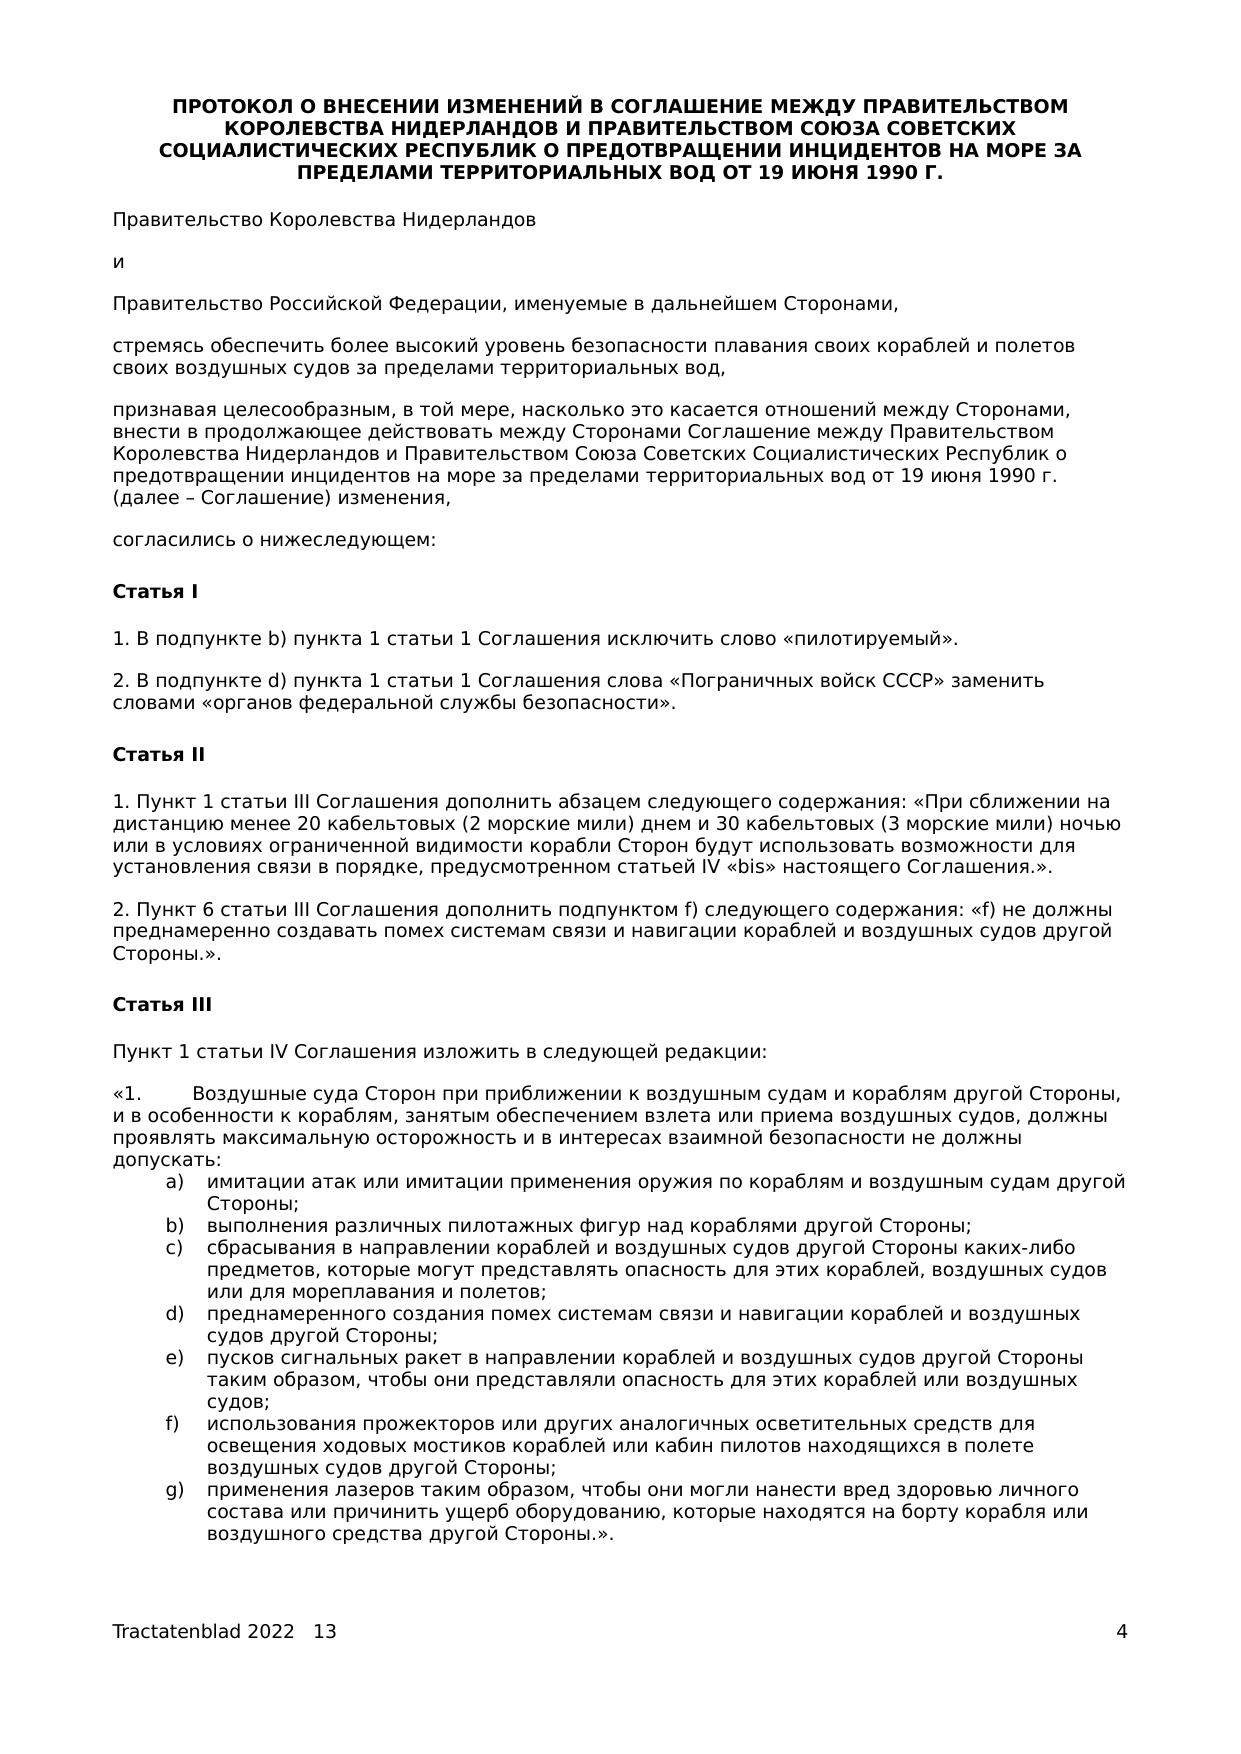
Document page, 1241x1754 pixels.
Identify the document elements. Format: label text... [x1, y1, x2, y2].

subtitle ПРОТОКОЛ О ВНЕСЕНИИ ИЗМЕНЕНИЙ В СОГЛАШЕНИЕ МЕЖДУ ПРАВИТЕЛЬСТВОМ КОРОЛЕВСТВА НИДЕРЛАНДОВ И ПРАВИТЕЛЬСТВОМ СОЮЗА СОВЕТСКИХ СОЦИАЛИСТИЧЕСКИХ РЕСПУБЛИК О ПРЕДОТВРАЩЕНИИ ИНЦИДЕНТОВ НА МОРЕ ЗА ПРЕДЕЛАМИ ТЕРРИТОРИАЛЬНЫХ ВОД ОТ 19 ИЮНЯ 1990 Г. [112, 96, 1128, 184]
text e) пусков сигнальных ракет в направлении кораблей и воздушных судов другой Стороны таким образом, чтобы они представляли опасность для этих кораблей или воздушных судов; [165, 1347, 1128, 1413]
text 1. Пункт 1 статьи III Соглашения дополнить абзацем следующего содержания: «При сближении на дистанцию менее 20 кабельтовых (2 морские мили) днем и 30 кабельтовых (3 морские мили) ночью или в условиях ограниченной видимости корабли Сторон будут использовать возможности для установления связи в порядке, предусмотренном статьей IV «bis» настоящего Соглашения.». [112, 791, 1128, 878]
text признавая целесообразным, в той мере, насколько это касается отношений между Сторонами, внести в продолжающее действовать между Сторонами Соглашение между Правительством Королевства Нидерландов и Правительством Союза Советских Социалистических Республик о предотвращении инцидентов на море за пределами территориальных вод от 19 июня 1990 г. (далее – Соглашение) изменения, [112, 399, 1128, 509]
text а) имитации атак или имитации применения оружия по кораблям и воздушным судам другой Стороны; [165, 1171, 1128, 1215]
subtitle Статья II [112, 743, 1128, 766]
text 2. Пункт 6 статьи III Соглашения дополнить подпунктом f) следующего содержания: «f) не должны преднамеренно создавать помех системам связи и навигации кораблей и воздушных судов другой Стороны.». [112, 898, 1128, 964]
text и [112, 251, 1128, 273]
subtitle Статья I [112, 581, 1128, 603]
text Правительство Российской Федерации, именуемые в дальнейшем Сторонами, [112, 293, 1128, 315]
subtitle Статья III [112, 994, 1128, 1016]
text согласились о нижеследующем: [112, 529, 1128, 551]
text f) использования прожекторов или других аналогичных осветительных средств для освещения ходовых мостиков кораблей или кабин пилотов находящихся в полете воздушных судов другой Стороны; [165, 1413, 1128, 1479]
text 2. В подпункте d) пункта 1 статьи 1 Соглашения слова «Пограничных войск СССР» заменить словами «органов федеральной службы безопасности». [112, 669, 1128, 713]
text с) сбрасывания в направлении кораблей и воздушных судов другой Стороны каких-либо предметов, которые могут представлять опасность для этих кораблей, воздушных судов или для мореплавания и полетов; [165, 1237, 1128, 1303]
text g) применения лазеров таким образом, чтобы они могли нанести вред здоровью личного состава или причинить ущерб оборудованию, которые находятся на борту корабля или воздушного средства другой Стороны.». [165, 1479, 1128, 1545]
text 1. В подпункте b) пункта 1 статьи 1 Соглашения исключить слово «пилотируемый». [112, 628, 1128, 649]
text «1. Воздушные суда Сторон при приближении к воздушным судам и кораблям другой Стороны, и в особенности к кораблям, занятым обеспечением взлета или приема воздушных судов, должны проявлять максимальную осторожность и в интересах взаимной безопасности не должны допускать: [112, 1083, 1128, 1171]
text Правительство Королевства Нидерландов [112, 209, 1128, 231]
text d) преднамеренного создания помех системам связи и навигации кораблей и воздушных судов другой Стороны; [165, 1303, 1128, 1347]
text Пункт 1 статьи IV Соглашения изложить в следующей редакции: [112, 1041, 1128, 1063]
text стремясь обеспечить более высокий уровень безопасности плавания своих кораблей и полетов своих воздушных судов за пределами территориальных вод, [112, 335, 1128, 379]
text b) выполнения различных пилотажных фигур над кораблями другой Стороны; [165, 1215, 1128, 1237]
